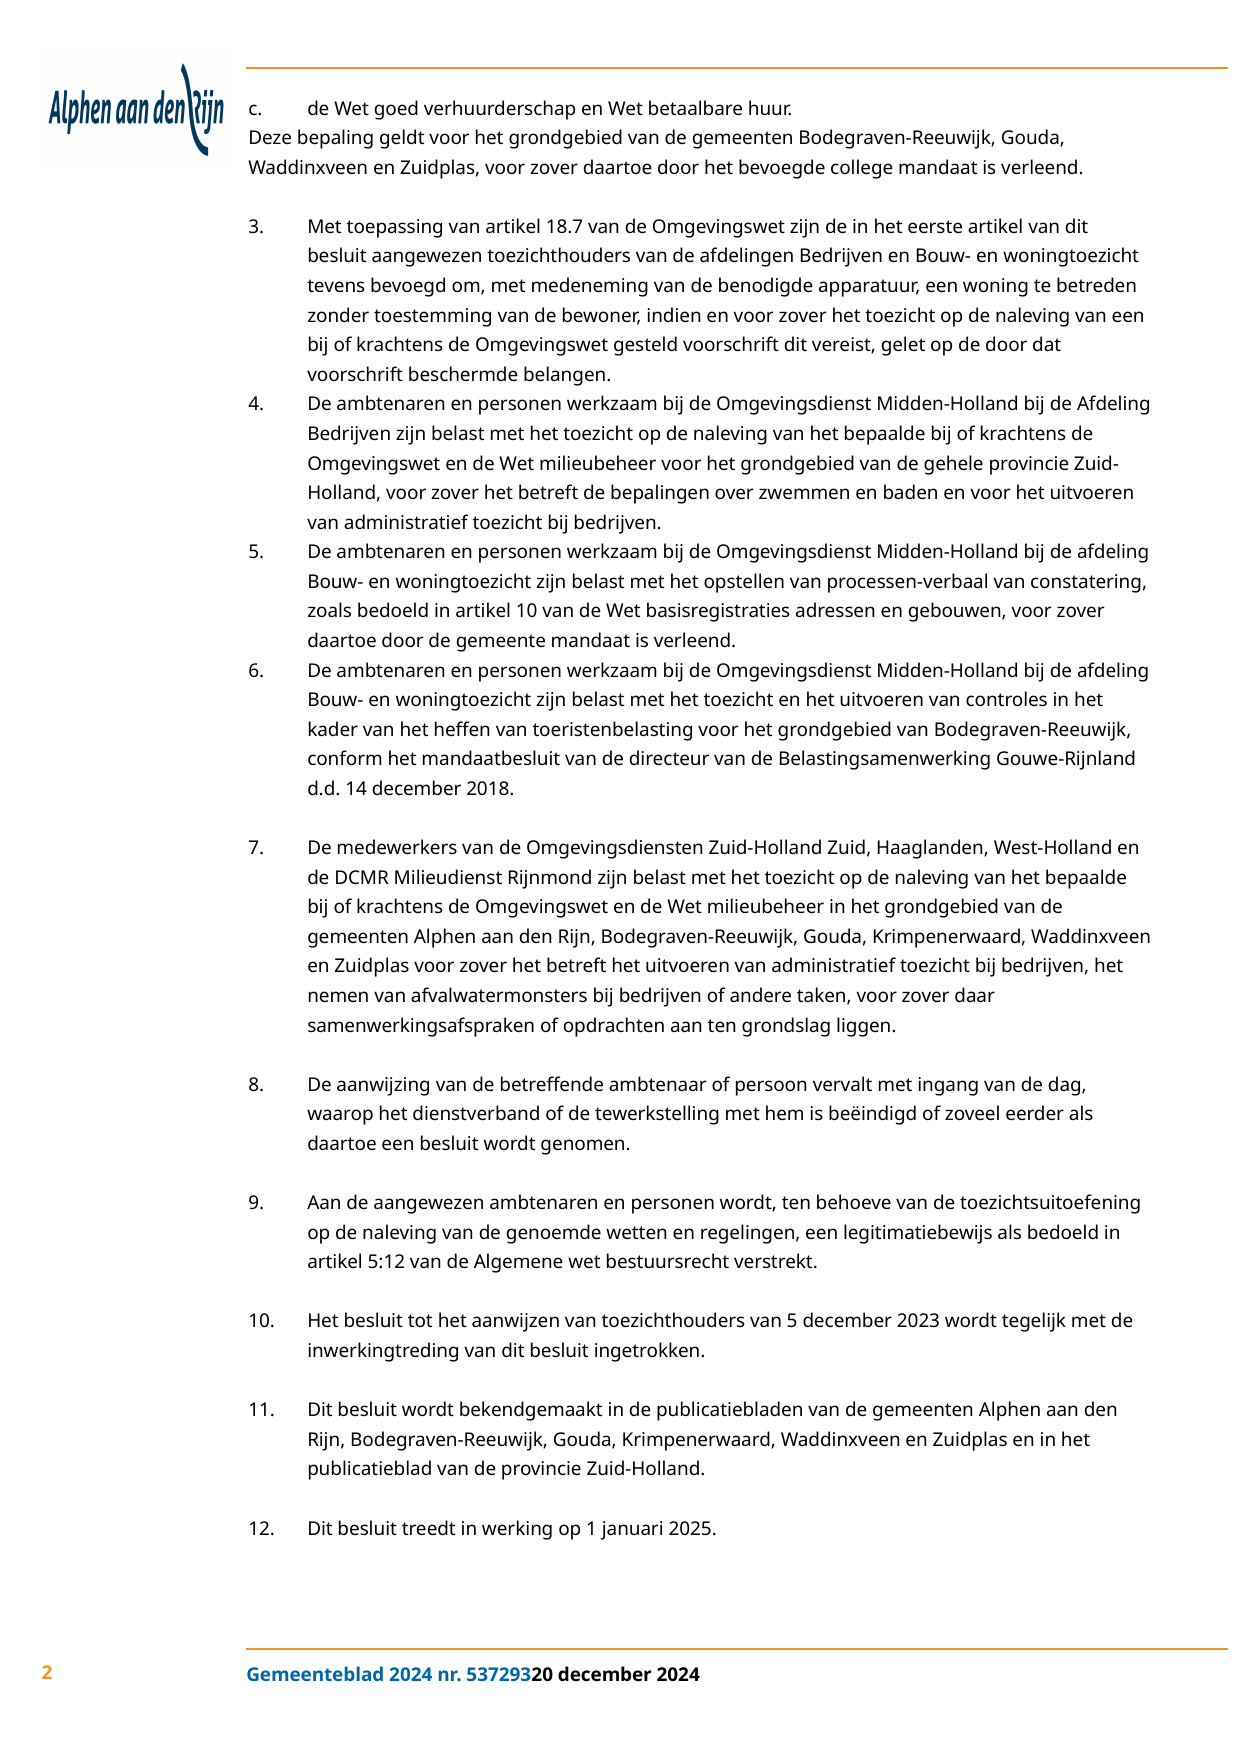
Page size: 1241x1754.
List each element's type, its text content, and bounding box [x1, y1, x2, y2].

list De ambtenaren en personen werkzaam bij de Omgevingsdienst Midden-Holland bij de afdeling Bouw- en woningtoezicht zijn belast met het toezicht en het uitvoeren van controles in het kader van het heffen van toeristenbelasting voor het grondgebied van Bodegraven-Reeuwijk, conform het mandaatbesluit van de directeur van de Belastingsamenwerking Gouwe-Rijnland d.d. 14 december 2018. [248, 657, 1152, 801]
picture [41, 47, 231, 172]
list De medewerkers van de Omgevingsdiensten Zuid-Holland Zuid, Haaglanden, West-Holland en de DCMR Milieudienst Rijnmond zijn belast met het toezicht op de naleving van het bepaalde bij of krachtens de Omgevingswet en de Wet milieubeheer in het grondgebied van de gemeenten Alphen aan den Rijn, Bodegraven-Reeuwijk, Gouda, Krimpenerwaard, Waddinxveen en Zuidplas voor zover het betreft het uitvoeren van administratief toezicht bij bedrijven, het nemen van afvalwatermonsters bij bedrijven of andere taken, voor zover daar samenwerkingsafspraken of opdrachten aan ten grondslag liggen. [248, 834, 1152, 1038]
list De ambtenaren en personen werkzaam bij de Omgevingsdienst Midden-Holland bij de afdeling Bouw- en woningtoezicht zijn belast met het opstellen van processen-verbaal van constatering, zoals bedoeld in artikel 10 van de Wet basisregistraties adressen en gebouwen, voor zover daartoe door de gemeente mandaat is verleend. [248, 538, 1152, 653]
list Het besluit tot het aanwijzen van toezichthouders van 5 december 2023 wordt tegelijk met de inwerkingtreding van dit besluit ingetrokken. [248, 1308, 1152, 1363]
list Aan de aangewezen ambtenaren en personen wordt, ten behoeve van de toezichtsuitoefening op de naleving van de genoemde wetten en regelingen, een legitimatiebewijs als bedoeld in artikel 5:12 van de Algemene wet bestuursrecht verstrekt. [248, 1189, 1152, 1274]
list Met toepassing van artikel 18.7 van de Omgevingswet zijn de in het eerste artikel van dit besluit aangewezen toezichthouders van de afdelingen Bedrijven en Bouw- en woningtoezicht tevens bevoegd om, met medeneming van de benodigde apparatuur, een woning te betreden zonder toestemming van de bewoner, indien en voor zover het toezicht op de naleving van een bij of krachtens de Omgevingswet gesteld voorschrift dit vereist, gelet op de door dat voorschrift beschermde belangen. [248, 213, 1152, 387]
text Deze bepaling geldt voor het grondgebied van de gemeenten Bodegraven-Reeuwijk, Gouda, Waddinxveen en Zuidplas, voor zover daartoe door het bevoegde college mandaat is verleend. [248, 124, 1152, 180]
list De ambtenaren en personen werkzaam bij de Omgevingsdienst Midden-Holland bij de Afdeling Bedrijven zijn belast met het toezicht op de naleving van het bepaalde bij of krachtens de Omgevingswet en de Wet milieubeheer voor het grondgebied van de gehele provincie Zuid-Holland, voor zover het betreft de bepalingen over zwemmen en baden en voor het uitvoeren van administratief toezicht bij bedrijven. [248, 391, 1152, 535]
list Dit besluit wordt bekendgemaakt in de publicatiebladen van de gemeenten Alphen aan den Rijn, Bodegraven-Reeuwijk, Gouda, Krimpenerwaard, Waddinxveen en Zuidplas en in het publicatieblad van de provincie Zuid-Holland. [248, 1396, 1152, 1481]
list Dit besluit treedt in werking op 1 januari 2025. [248, 1515, 1152, 1541]
list De aanwijzing van de betreffende ambtenaar of persoon vervalt met ingang van de dag, waarop het dienstverband of de tewerkstelling met hem is beëindigd of zoveel eerder als daartoe een besluit wordt genomen. [248, 1071, 1152, 1156]
list de Wet goed verhuurderschap en Wet betaalbare huur. [248, 95, 1152, 121]
